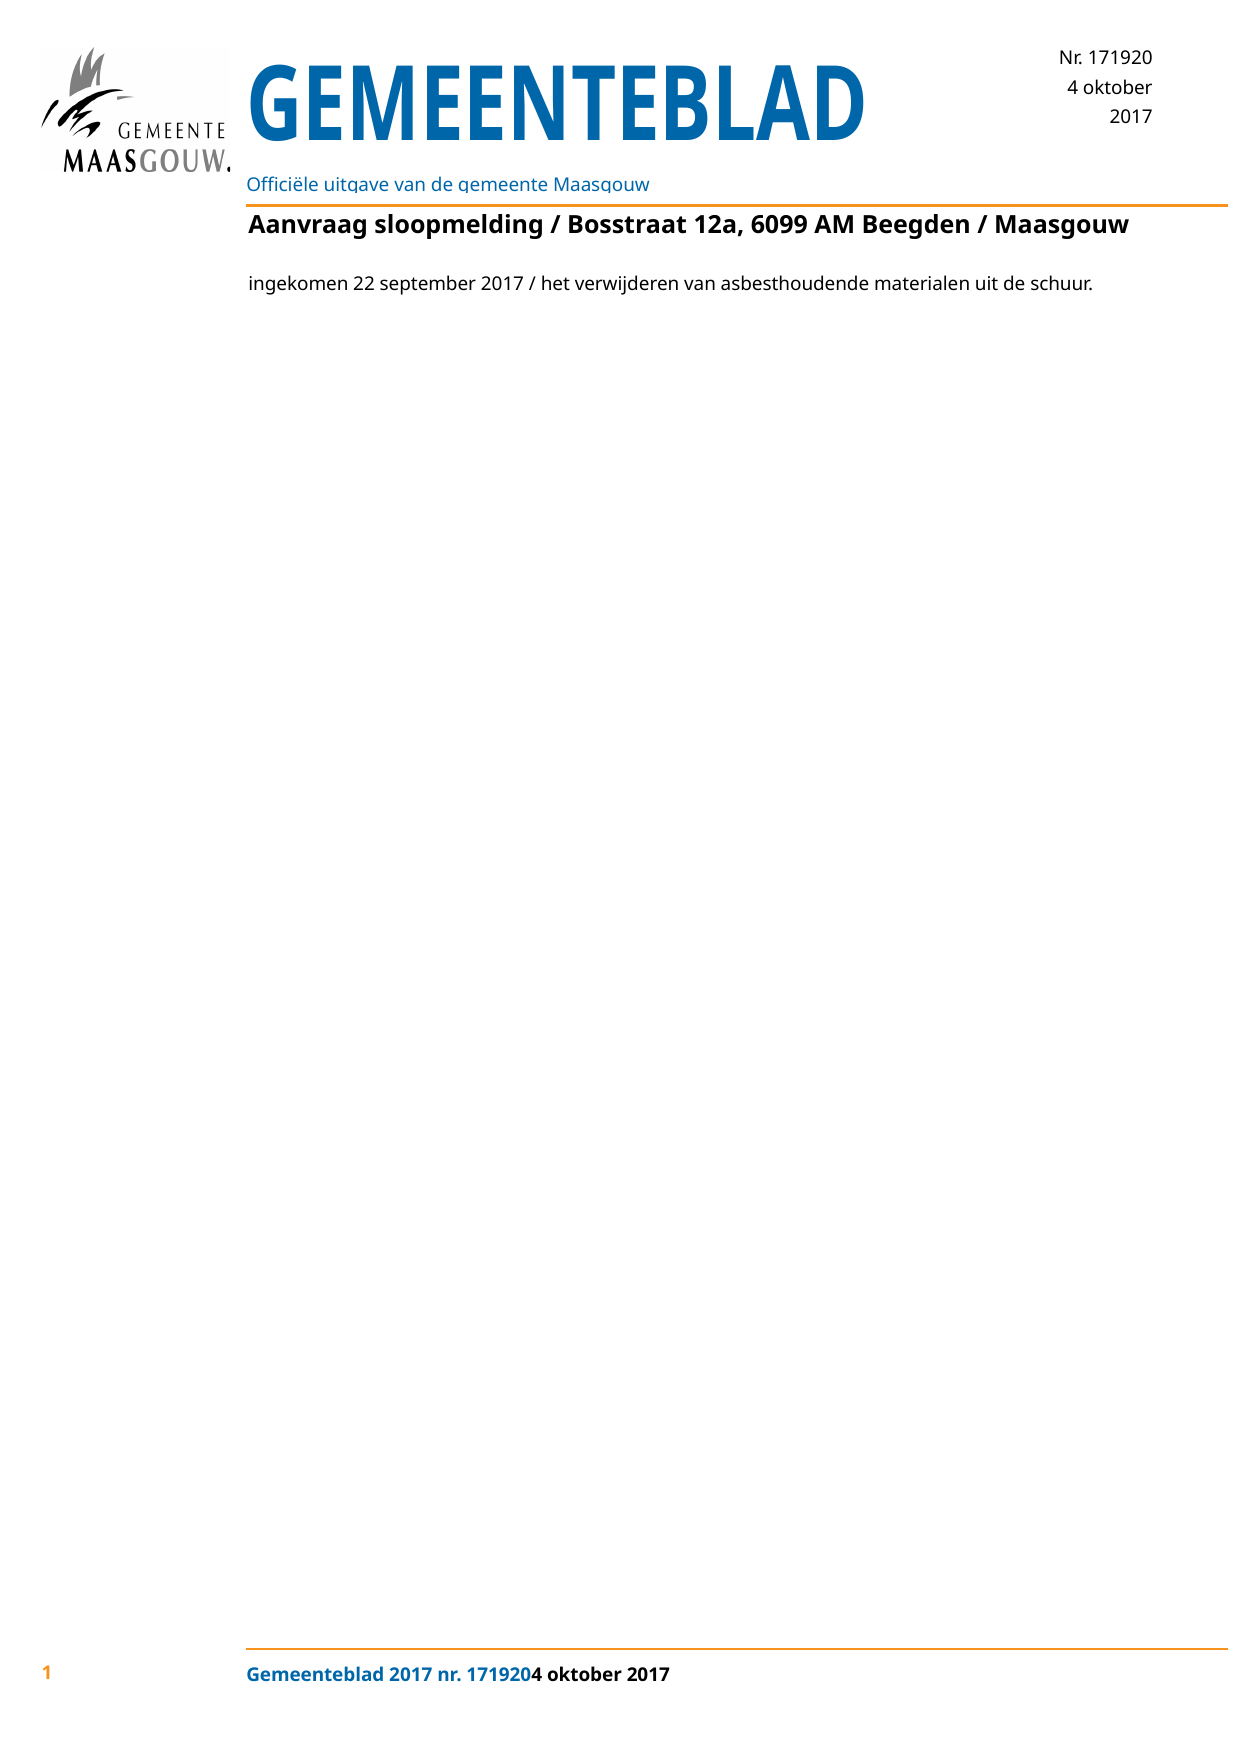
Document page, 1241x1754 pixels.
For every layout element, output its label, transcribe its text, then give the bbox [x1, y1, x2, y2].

text Aanvraag sloopmelding / Bosstraat 12a, 6099 AM Beegden / Maasgouw [248, 207, 1152, 241]
picture [41, 47, 231, 172]
text ingekomen 22 september 2017 / het verwijderen van asbesthoudende materialen uit de schuur. [248, 270, 1152, 296]
